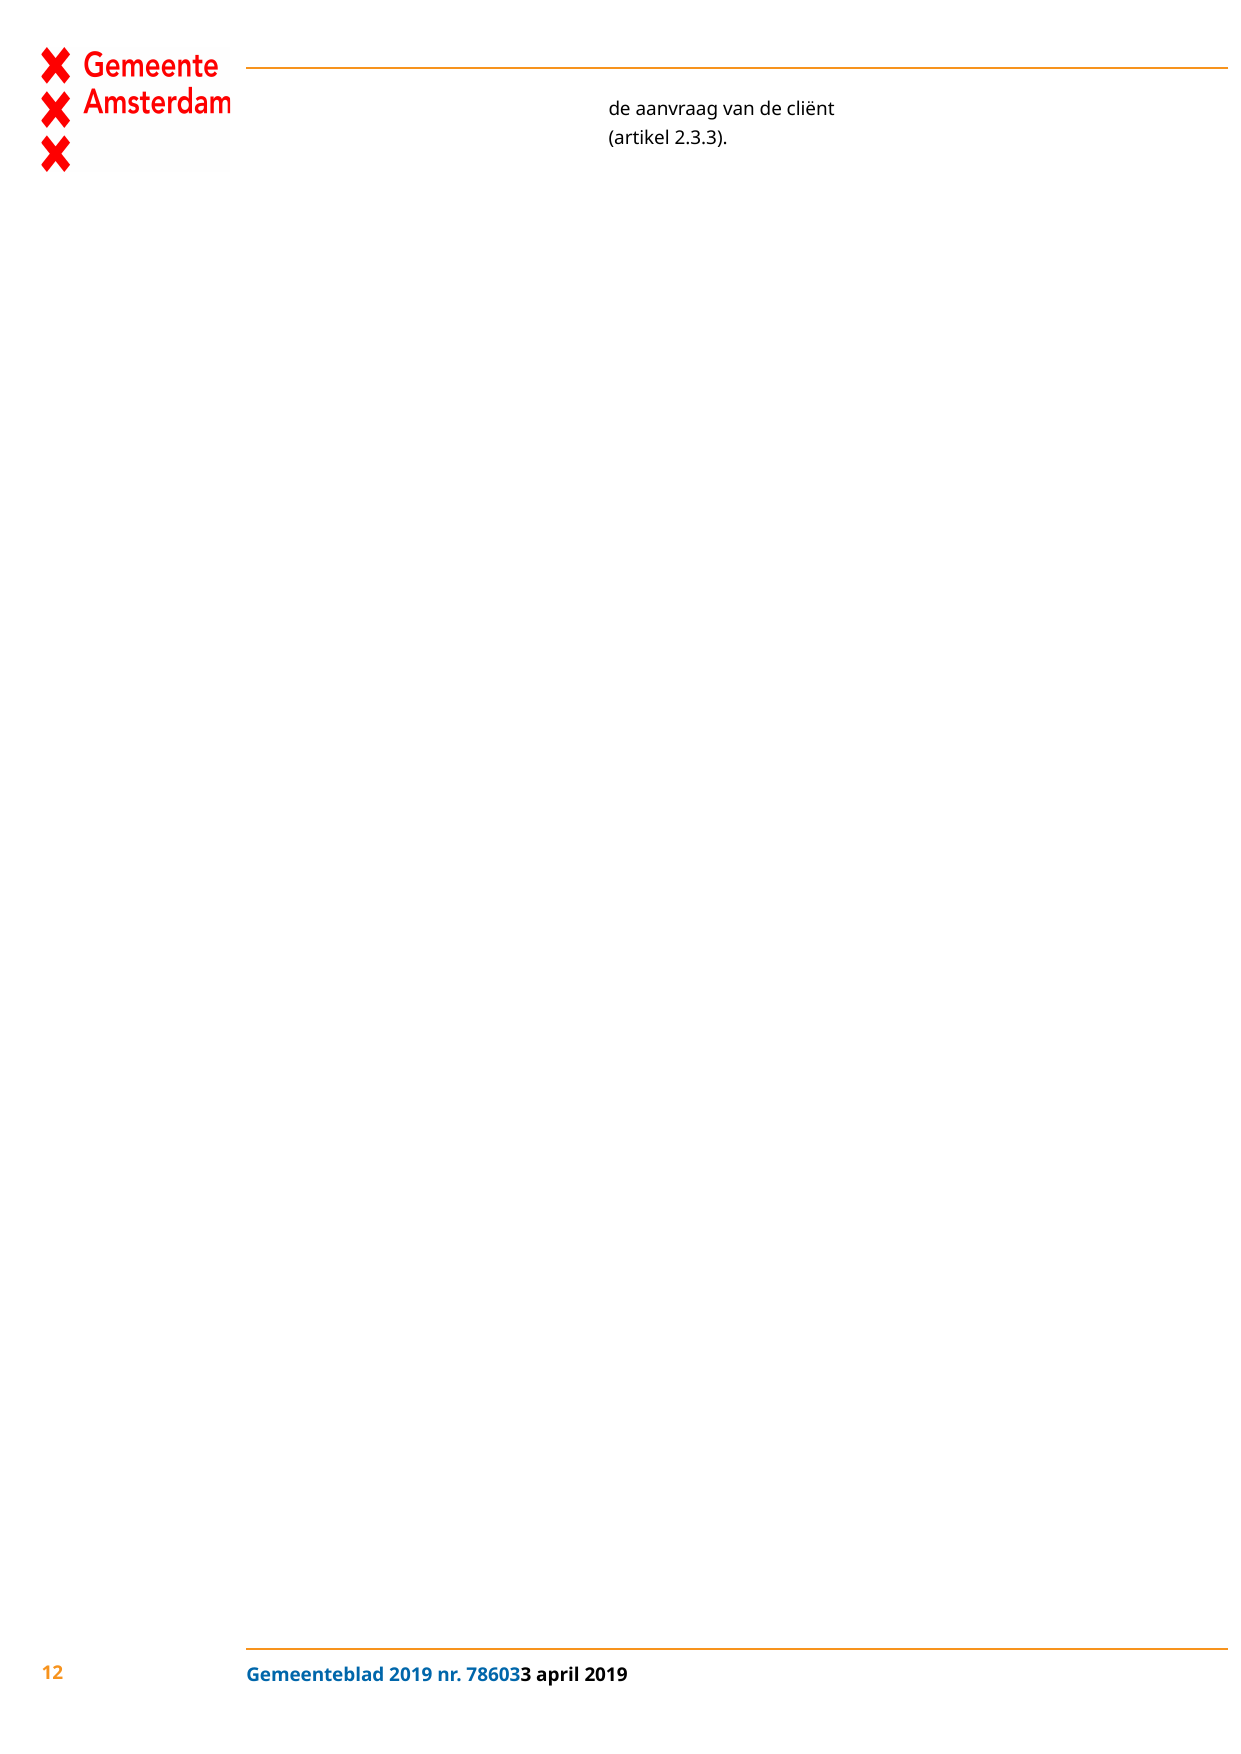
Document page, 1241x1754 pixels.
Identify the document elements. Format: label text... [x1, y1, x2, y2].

table_cell [850, 95, 1152, 150]
table_cell [248, 95, 549, 150]
picture [41, 47, 231, 172]
table_cell de aanvraag van de cliënt (artikel 2.3.3). [549, 95, 850, 150]
